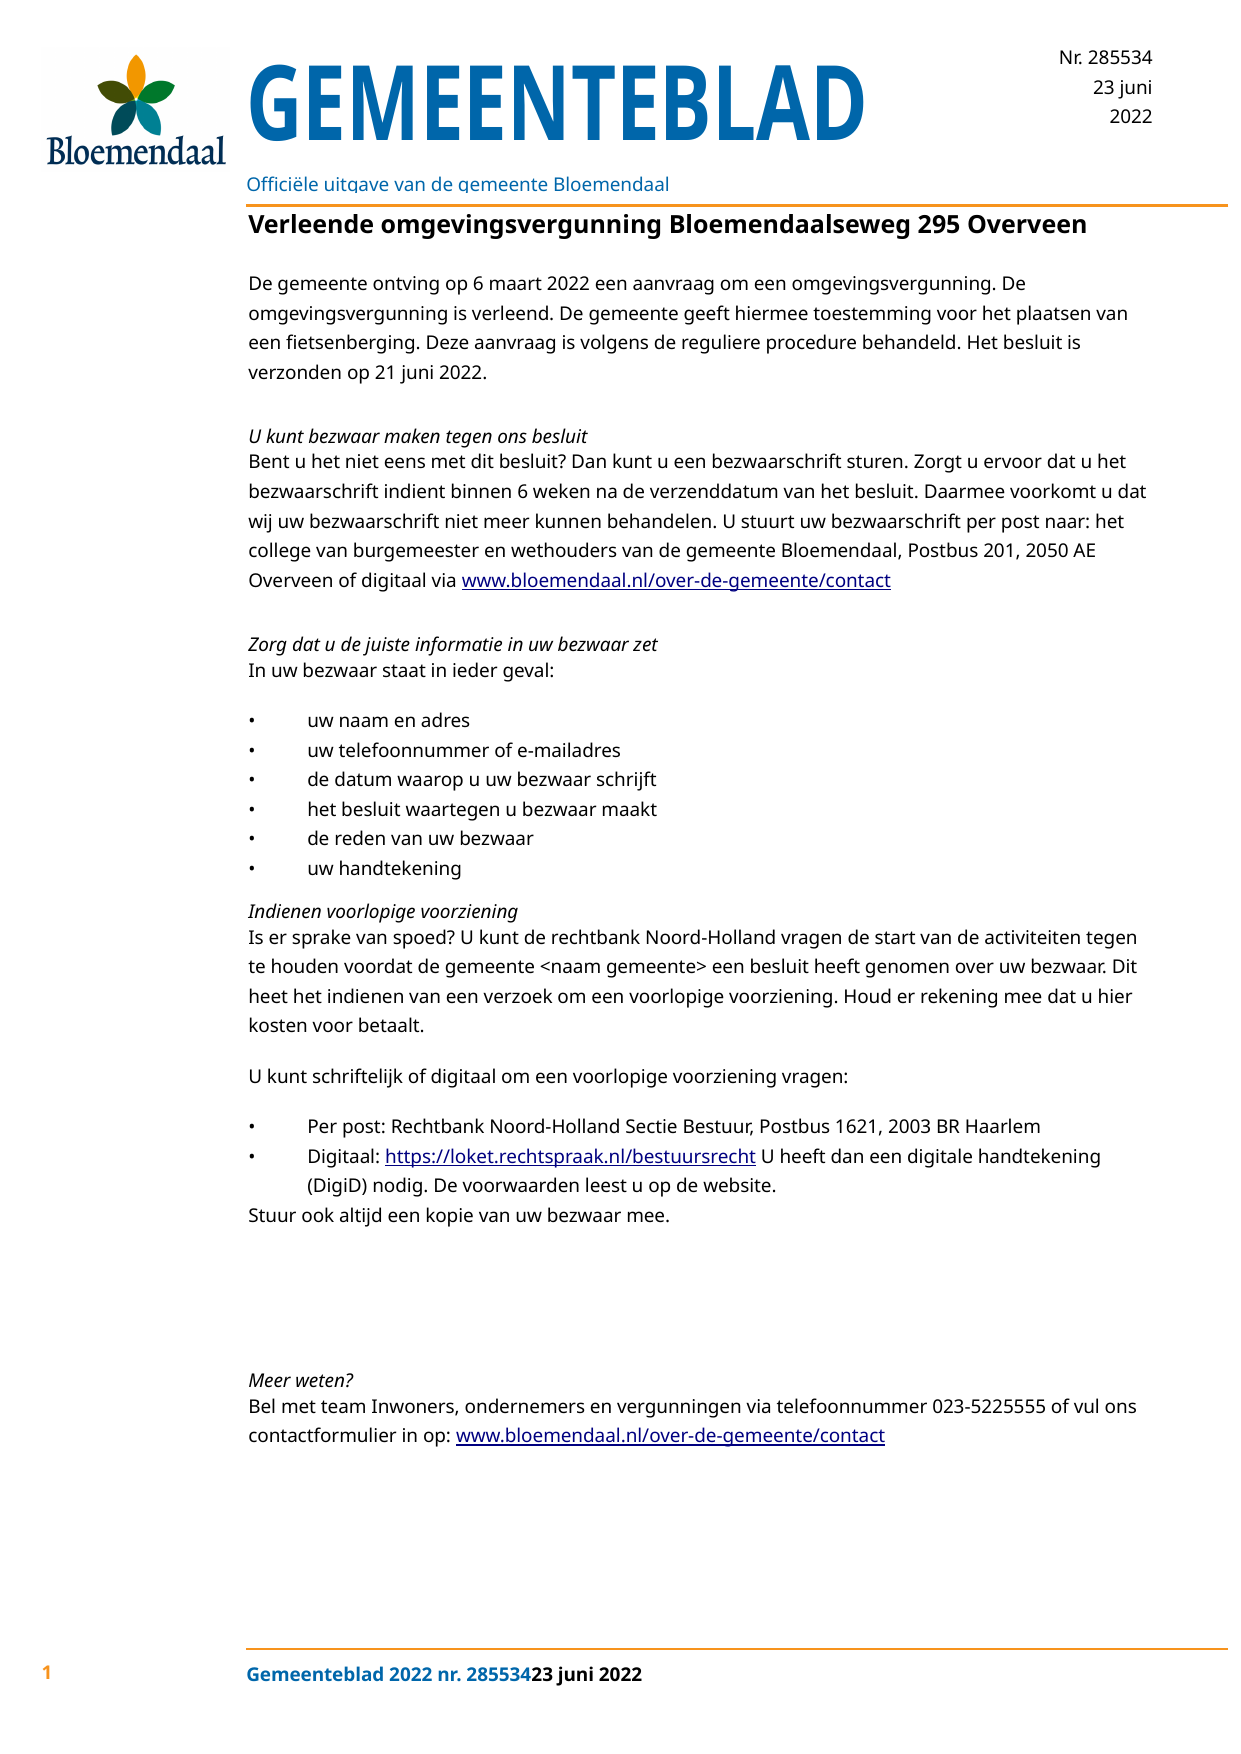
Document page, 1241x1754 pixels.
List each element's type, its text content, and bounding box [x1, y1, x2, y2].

list het besluit waartegen u bezwaar maakt [248, 796, 1152, 822]
text Indienen voorlopige voorziening [248, 898, 1152, 924]
list Per post: Rechtbank Noord-Holland Sectie Bestuur, Postbus 1621, 2003 BR Haarlem [248, 1113, 1152, 1139]
text U kunt schriftelijk of digitaal om een voorlopige voorziening vragen: [248, 1063, 1152, 1089]
text De gemeente ontving op 6 maart 2022 een aanvraag om een omgevingsvergunning. De omgevingsvergunning is verleend. De gemeente geeft hiermee toestemming voor het plaatsen van een fietsenberging. Deze aanvraag is volgens de reguliere procedure behandeld. Het besluit is verzonden op 21 juni 2022. [248, 270, 1152, 385]
text Bent u het niet eens met dit besluit? Dan kunt u een bezwaarschrift sturen. Zorgt u ervoor dat u het bezwaarschrift indient binnen 6 weken na de verzenddatum van het besluit. Daarmee voorkomt u dat wij uw bezwaarschrift niet meer kunnen behandelen. U stuurt uw bezwaarschrift per post naar: het college van burgemeester en wethouders van de gemeente Bloemendaal, Postbus 201, 2050 AE Overveen of digitaal via www.bloemendaal.nl/over-de-gemeente/contact [248, 449, 1152, 593]
text Is er sprake van spoed? U kunt de rechtbank Noord-Holland vragen de start van de activiteiten tegen te houden voordat de gemeente <naam gemeente> een besluit heeft genomen over uw bezwaar. Dit heet het indienen van een verzoek om een voorlopige voorziening. Houd er rekening mee dat u hier kosten voor betaalt. [248, 924, 1152, 1038]
text Meer weten? [248, 1367, 1152, 1393]
list Digitaal: https://loket.rechtspraak.nl/bestuursrecht U heeft dan een digitale handtekening (DigiD) nodig. De voorwaarden leest u op de website. [248, 1143, 1152, 1198]
list uw telefoonnummer of e-mailadres [248, 737, 1152, 762]
text Verleende omgevingsvergunning Bloemendaalseweg 295 Overveen [248, 207, 1152, 241]
list de datum waarop u uw bezwaar schrijft [248, 766, 1152, 792]
picture [41, 47, 231, 172]
text Bel met team Inwoners, ondernemers en vergunningen via telefoonnummer 023-5225555 of vul ons contactformulier in op: www.bloemendaal.nl/over-de-gemeente/contact [248, 1393, 1152, 1448]
text U kunt bezwaar maken tegen ons besluit [248, 423, 1152, 449]
list uw naam en adres [248, 707, 1152, 733]
text In uw bezwaar staat in ieder geval: [248, 657, 1152, 682]
list uw handtekening [248, 855, 1152, 881]
list de reden van uw bezwaar [248, 826, 1152, 851]
text Zorg dat u de juiste informatie in uw bezwaar zet [248, 631, 1152, 657]
text Stuur ook altijd een kopie van uw bezwaar mee. [248, 1202, 1152, 1228]
